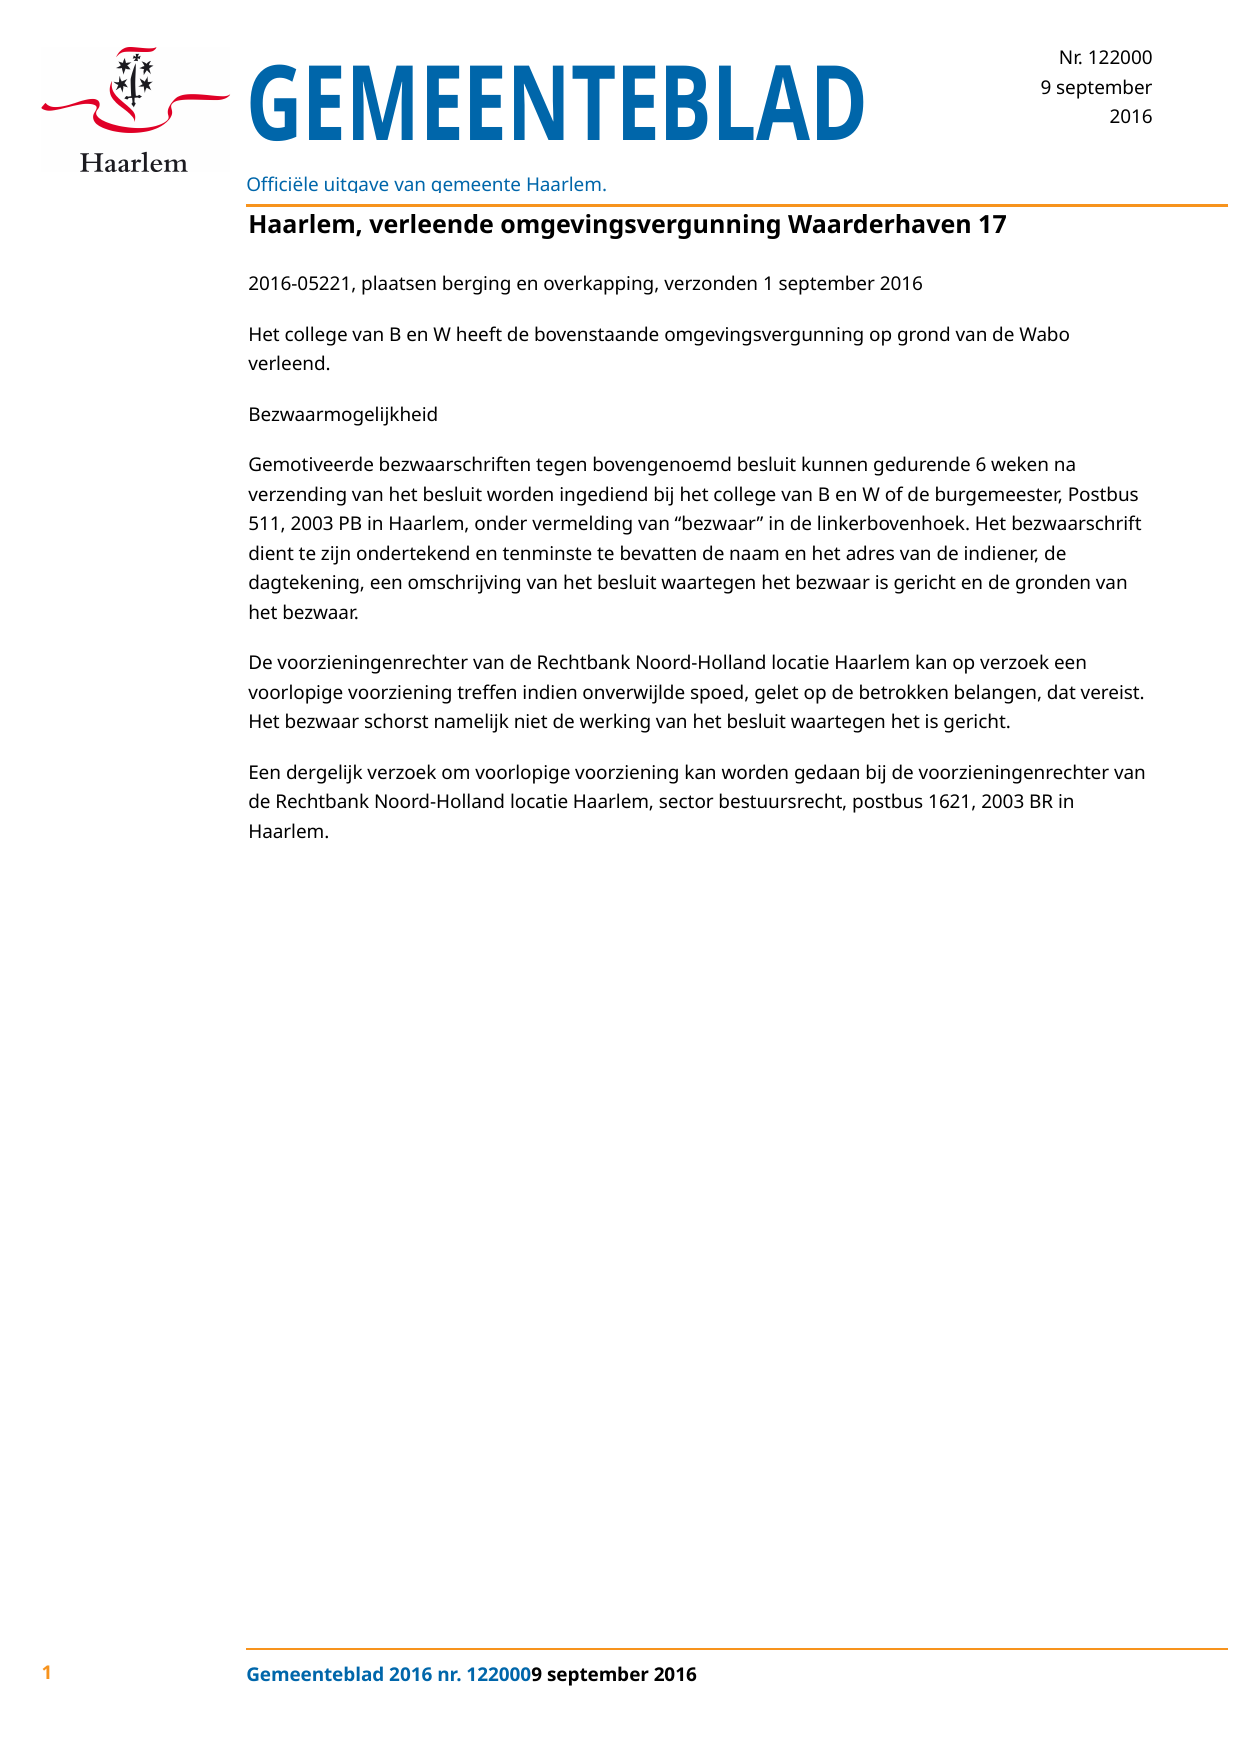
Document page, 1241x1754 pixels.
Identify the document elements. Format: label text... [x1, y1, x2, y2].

text 2016-05221, plaatsen berging en overkapping, verzonden 1 september 2016 [248, 270, 1152, 296]
text Een dergelijk verzoek om voorlopige voorziening kan worden gedaan bij de voorzieningenrechter van de Rechtbank Noord-Holland locatie Haarlem, sector bestuursrecht, postbus 1621, 2003 BR in Haarlem. [248, 759, 1152, 844]
picture [41, 47, 231, 172]
text Het college van B en W heeft de bovenstaande omgevingsvergunning op grond van de Wabo verleend. [248, 321, 1152, 376]
text De voorzieningenrechter van de Rechtbank Noord-Holland locatie Haarlem kan op verzoek een voorlopige voorziening treffen indien onverwijlde spoed, gelet op de betrokken belangen, dat vereist. Het bezwaar schorst namelijk niet de werking van het besluit waartegen het is gericht. [248, 649, 1152, 734]
text Bezwaarmogelijkheid [248, 401, 1152, 426]
text Haarlem, verleende omgevingsvergunning Waarderhaven 17 [248, 207, 1152, 241]
text Gemotiveerde bezwaarschriften tegen bovengenoemd besluit kunnen gedurende 6 weken na verzending van het besluit worden ingediend bij het college van B en W of de burgemeester, Postbus 511, 2003 PB in Haarlem, onder vermelding van “bezwaar” in de linkerbovenhoek. Het bezwaarschrift dient te zijn ondertekend en tenminste te bevatten de naam en het adres van de indiener, de dagtekening, een omschrijving van het besluit waartegen het bezwaar is gericht en de gronden van het bezwaar. [248, 451, 1152, 625]
